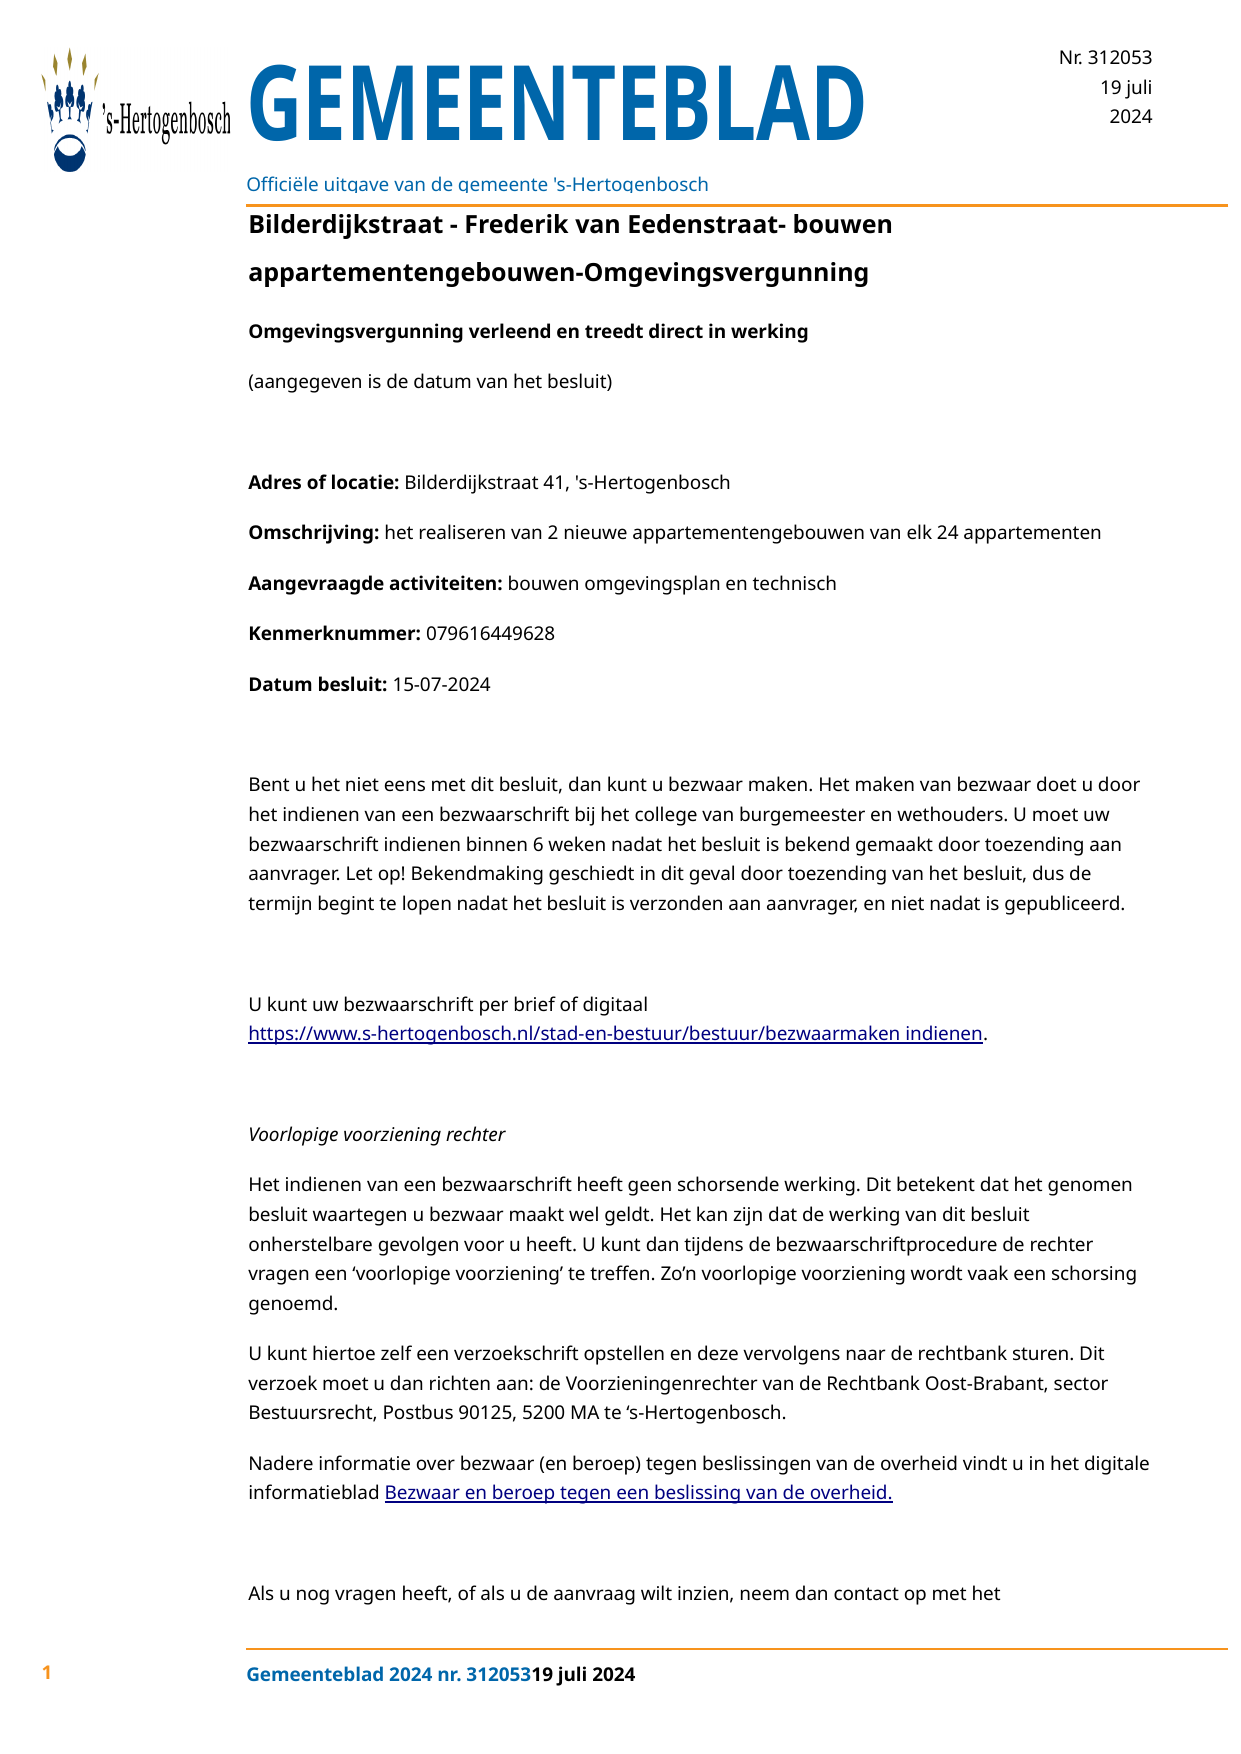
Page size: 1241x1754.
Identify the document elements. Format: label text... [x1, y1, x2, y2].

text (aangegeven is de datum van het besluit) [248, 368, 1152, 394]
text Als u nog vragen heeft, of als u de aanvraag wilt inzien, neem dan contact op met het [248, 1580, 1152, 1606]
text Bilderdijkstraat - Frederik van Eedenstraat- bouwen appartementengebouwen-Omgevingsvergunning [248, 207, 1152, 288]
text Omgevingsvergunning verleend en treedt direct in werking [248, 318, 1152, 344]
text Kenmerknummer: 079616449628 [248, 620, 1152, 646]
picture [41, 47, 231, 172]
text Datum besluit: 15-07-2024 [248, 671, 1152, 697]
text Adres of locatie: Bilderdijkstraat 41, 's-Hertogenbosch [248, 469, 1152, 495]
text U kunt hiertoe zelf een verzoekschrift opstellen en deze vervolgens naar de rechtbank sturen. Dit verzoek moet u dan richten aan: de Voorzieningenrechter van de Rechtbank Oost-Brabant, sector Bestuursrecht, Postbus 90125, 5200 MA te ‘s-Hertogenbosch. [248, 1340, 1152, 1425]
text Aangevraagde activiteiten: bouwen omgevingsplan en technisch [248, 570, 1152, 596]
text U kunt uw bezwaarschrift per brief of digitaal https://www.s-hertogenbosch.nl/stad-en-bestuur/bestuur/bezwaarmaken indienen. [248, 991, 1152, 1046]
text Omschrijving: het realiseren van 2 nieuwe appartementengebouwen van elk 24 appartementen [248, 519, 1152, 545]
text Voorlopige voorziening rechter [248, 1121, 1152, 1147]
text Bent u het niet eens met dit besluit, dan kunt u bezwaar maken. Het maken van bezwaar doet u door het indienen van een bezwaarschrift bij het college van burgemeester en wethouders. U moet uw bezwaarschrift indienen binnen 6 weken nadat het besluit is bekend gemaakt door toezending aan aanvrager. Let op! Bekendmaking geschiedt in dit geval door toezending van het besluit, dus de termijn begint te lopen nadat het besluit is verzonden aan aanvrager, en niet nadat is gepubliceerd. [248, 772, 1152, 916]
text Nadere informatie over bezwaar (en beroep) tegen beslissingen van de overheid vindt u in het digitale informatieblad Bezwaar en beroep tegen een beslissing van de overheid. [248, 1450, 1152, 1505]
text Het indienen van een bezwaarschrift heeft geen schorsende werking. Dit betekent dat het genomen besluit waartegen u bezwaar maakt wel geldt. Het kan zijn dat de werking van dit besluit onherstelbare gevolgen voor u heeft. U kunt dan tijdens de bezwaarschriftprocedure de rechter vragen een ‘voorlopige voorziening’ te treffen. Zo’n voorlopige voorziening wordt vaak een schorsing genoemd. [248, 1172, 1152, 1316]
